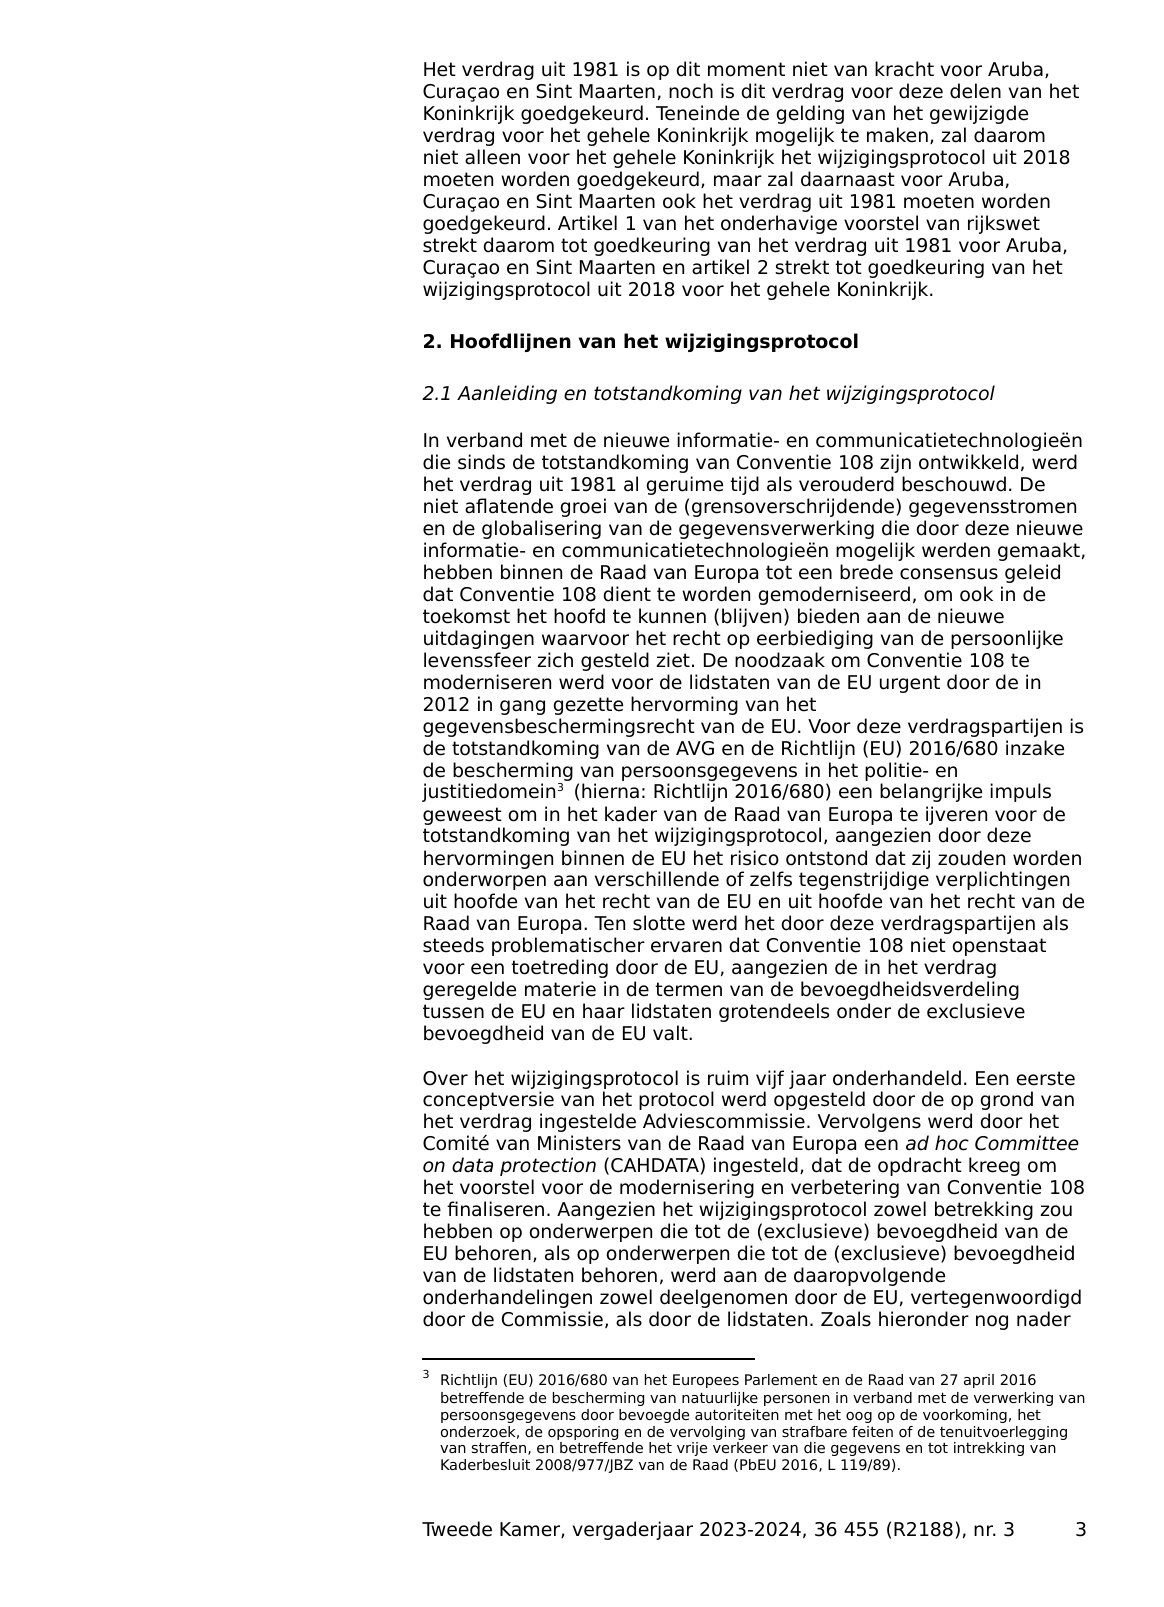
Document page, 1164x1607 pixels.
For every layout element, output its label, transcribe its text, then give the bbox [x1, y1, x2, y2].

text In verband met de nieuwe informatie- en communicatietechnologieën die sinds de totstandkoming van Conventie 108 zijn ontwikkeld, werd het verdrag uit 1981 al geruime tijd als verouderd beschouwd. De niet aflatende groei van de (grensoverschrijdende) gegevensstromen en de globalisering van de gegevensverwerking die door deze nieuwe informatie- en communicatietechnologieën mogelijk werden gemaakt, hebben binnen de Raad van Europa tot een brede consensus geleid dat Conventie 108 dient te worden gemoderniseerd, om ook in de toekomst het hoofd te kunnen (blijven) bieden aan de nieuwe uitdagingen waarvoor het recht op eerbiediging van de persoonlijke levenssfeer zich gesteld ziet. De noodzaak om Conventie 108 te moderniseren werd voor de lidstaten van de EU urgent door de in 2012 in gang gezette hervorming van het gegevensbeschermingsrecht van de EU. Voor deze verdragspartijen is de totstandkoming van de AVG en de Richtlijn (EU) 2016/680 inzake de bescherming van persoonsgegevens in het politie- en justitiedomein (hierna: Richtlijn 2016/680) een belangrijke impuls geweest om in het kader van de Raad van Europa te ijveren voor de totstandkoming van het wijzigingsprotocol, aangezien door deze hervormingen binnen de EU het risico ontstond dat zij zouden worden onderworpen aan verschillende of zelfs tegenstrijdige verplichtingen uit hoofde van het recht van de EU en uit hoofde van het recht van de Raad van Europa. Ten slotte werd het door deze verdragspartijen als steeds problematischer ervaren dat Conventie 108 niet openstaat voor een toetreding door de EU, aangezien de in het verdrag geregelde materie in de termen van de bevoegdheidsverdeling tussen de EU en haar lidstaten grotendeels onder de exclusieve bevoegdheid van de EU valt. [422, 430, 1087, 1045]
text Richtlijn (EU) 2016/680 van het Europees Parlement en de Raad van 27 april 2016 betreffende de bescherming van natuurlijke personen in verband met de verwerking van persoonsgegevens door bevoegde autoriteiten met het oog op de voorkoming, het onderzoek, de opsporing en de vervolging van strafbare feiten of de tenuitvoerlegging van straffen, en betreffende het vrije verkeer van die gegevens en tot intrekking van Kaderbesluit 2008/977/JBZ van de Raad (PbEU 2016, L 119/89). [422, 1368, 1087, 1474]
text Over het wijzigingsprotocol is ruim vijf jaar onderhandeld. Een eerste conceptversie van het protocol werd opgesteld door de op grond van het verdrag ingestelde Adviescommissie. Vervolgens werd door het Comité van Ministers van de Raad van Europa een ad hoc Committee on data protection (CAHDATA) ingesteld, dat de opdracht kreeg om het voorstel voor de modernisering en verbetering van Conventie 108 te finaliseren. Aangezien het wijzigingsprotocol zowel betrekking zou hebben op onderwerpen die tot de (exclusieve) bevoegdheid van de EU behoren, als op onderwerpen die tot de (exclusieve) bevoegdheid van de lidstaten behoren, werd aan de daaropvolgende onderhandelingen zowel deelgenomen door de EU, vertegenwoordigd door de Commissie, als door de lidstaten. Zoals hieronder nog nader [422, 1067, 1087, 1331]
text Het verdrag uit 1981 is op dit moment niet van kracht voor Aruba, Curaçao en Sint Maarten, noch is dit verdrag voor deze delen van het Koninkrijk goedgekeurd. Teneinde de gelding van het gewijzigde verdrag voor het gehele Koninkrijk mogelijk te maken, zal daarom niet alleen voor het gehele Koninkrijk het wijzigingsprotocol uit 2018 moeten worden goedgekeurd, maar zal daarnaast voor Aruba, Curaçao en Sint Maarten ook het verdrag uit 1981 moeten worden goedgekeurd. Artikel 1 van het onderhavige voorstel van rijkswet strekt daarom tot goedkeuring van het verdrag uit 1981 voor Aruba, Curaçao en Sint Maarten en artikel 2 strekt tot goedkeuring van het wijzigingsprotocol uit 2018 voor het gehele Koninkrijk. [422, 59, 1087, 301]
subtitle 2. Hoofdlijnen van het wijzigingsprotocol [422, 331, 1087, 353]
subtitle 2.1 Aanleiding en totstandkoming van het wijzigingsprotocol [422, 383, 1087, 405]
